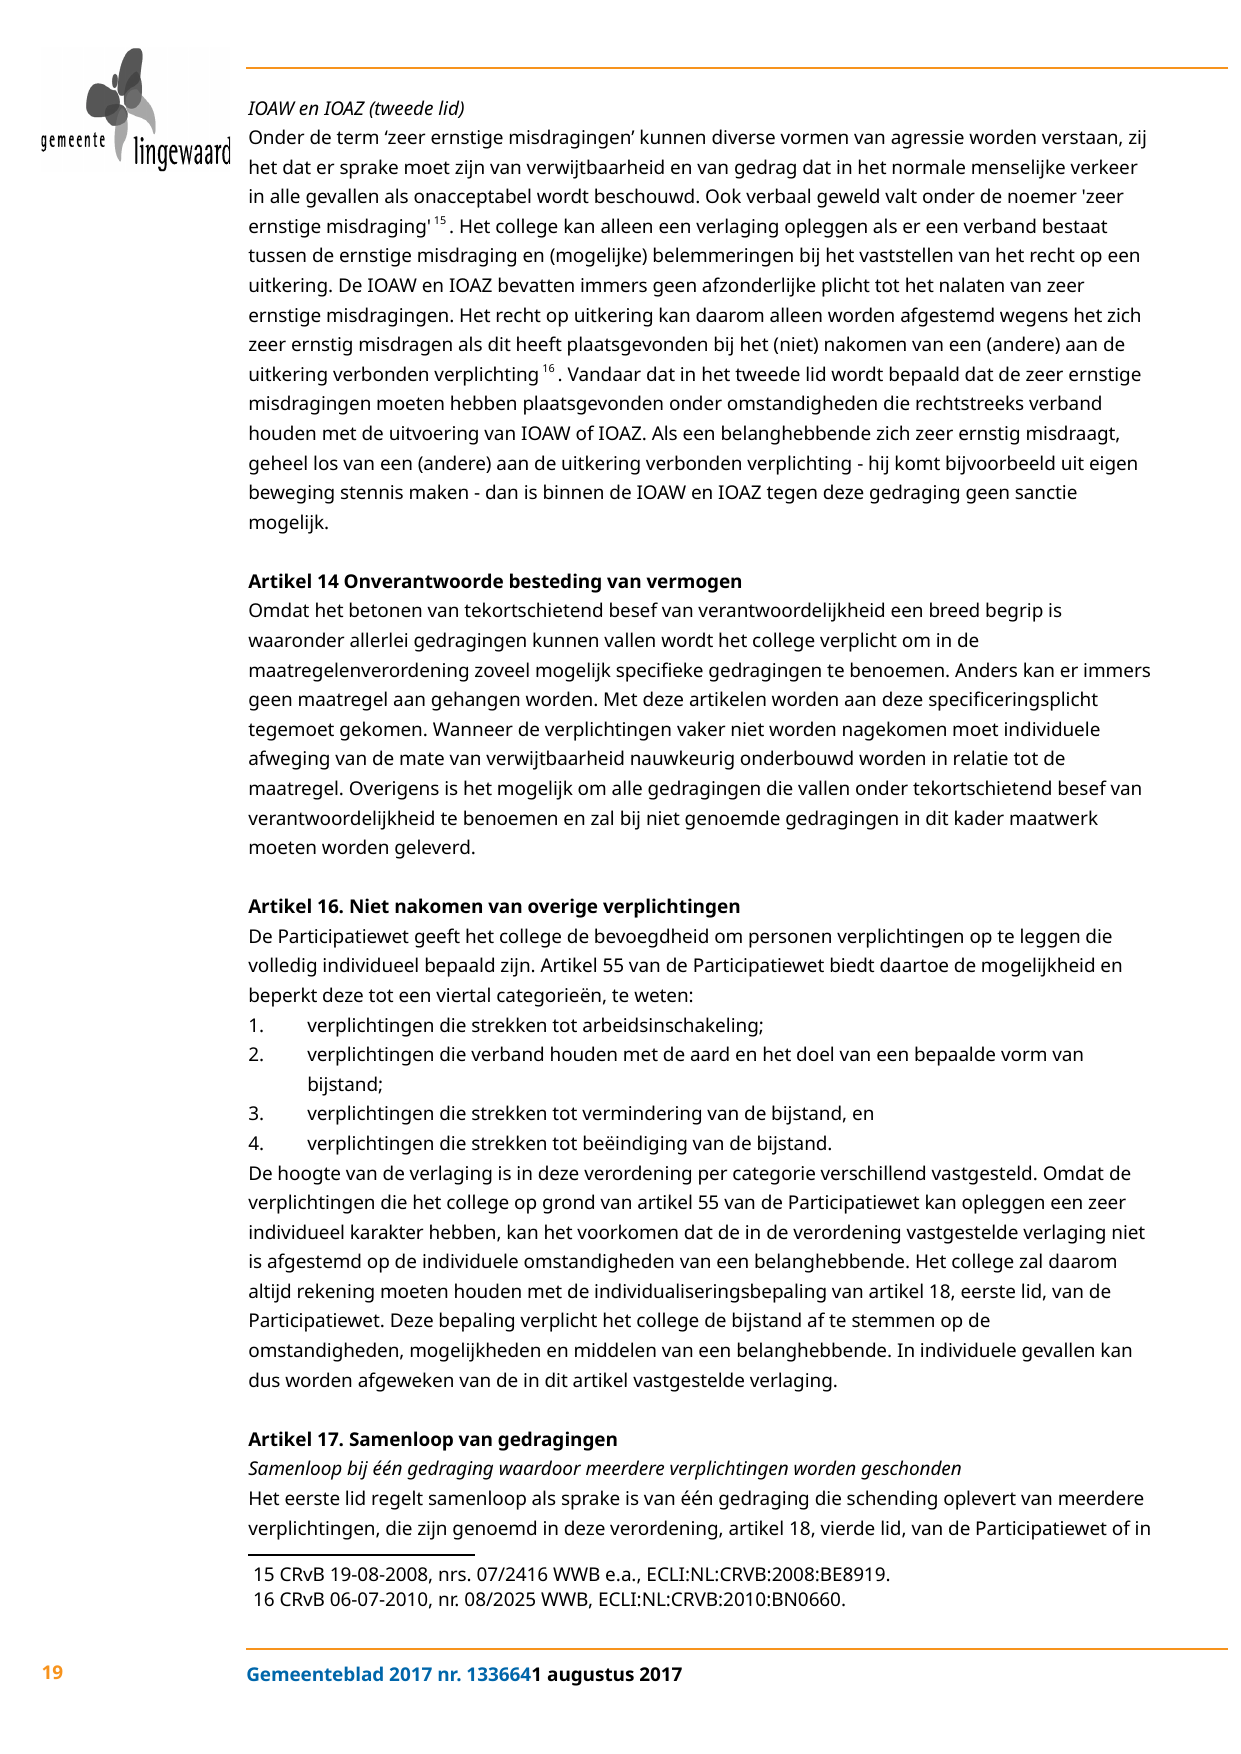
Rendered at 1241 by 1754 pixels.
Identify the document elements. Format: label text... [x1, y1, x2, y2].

text Artikel 17. Samenloop van gedragingen [248, 1426, 1152, 1452]
text CRvB 19-08-2008, nrs. 07/2416 WWB e.a., ECLI:NL:CRVB:2008:BE8919. [248, 1561, 1152, 1586]
text Artikel 16. Niet nakomen van overige verplichtingen [248, 893, 1152, 919]
list verplichtingen die strekken tot arbeidsinschakeling; [248, 1012, 1152, 1038]
list verplichtingen die strekken tot vermindering van de bijstand, en [248, 1101, 1152, 1126]
text Samenloop bij één gedraging waardoor meerdere verplichtingen worden geschonden [248, 1456, 1152, 1481]
text Onder de term ‘zeer ernstige misdragingen’ kunnen diverse vormen van agressie worden verstaan, zij het dat er sprake moet zijn van verwijtbaarheid en van gedrag dat in het normale menselijke verkeer in alle gevallen als onacceptabel wordt beschouwd. Ook verbaal geweld valt onder de noemer 'zeer ernstige misdraging'. Het college kan alleen een verlaging opleggen als er een verband bestaat tussen de ernstige misdraging en (mogelijke) belemmeringen bij het vaststellen van het recht op een uitkering. De IOAW en IOAZ bevatten immers geen afzonderlijke plicht tot het nalaten van zeer ernstige misdragingen. Het recht op uitkering kan daarom alleen worden afgestemd wegens het zich zeer ernstig misdragen als dit heeft plaatsgevonden bij het (niet) nakomen van een (andere) aan de uitkering verbonden verplichting. Vandaar dat in het tweede lid wordt bepaald dat de zeer ernstige misdragingen moeten hebben plaatsgevonden onder omstandigheden die rechtstreeks verband houden met de uitvoering van IOAW of IOAZ. Als een belanghebbende zich zeer ernstig misdraagt, geheel los van een (andere) aan de uitkering verbonden verplichting - hij komt bijvoorbeeld uit eigen beweging stennis maken - dan is binnen de IOAW en IOAZ tegen deze gedraging geen sanctie mogelijk. [248, 124, 1152, 535]
text De hoogte van de verlaging is in deze verordening per categorie verschillend vastgesteld. Omdat de verplichtingen die het college op grond van artikel 55 van de Participatiewet kan opleggen een zeer individueel karakter hebben, kan het voorkomen dat de in de verordening vastgestelde verlaging niet is afgestemd op de individuele omstandigheden van een belanghebbende. Het college zal daarom altijd rekening moeten houden met de individualiseringsbepaling van artikel 18, eerste lid, van de Participatiewet. Deze bepaling verplicht het college de bijstand af te stemmen op de omstandigheden, mogelijkheden en middelen van een belanghebbende. In individuele gevallen kan dus worden afgeweken van de in dit artikel vastgestelde verlaging. [248, 1160, 1152, 1393]
text Artikel 14 Onverantwoorde besteding van vermogen [248, 568, 1152, 594]
text De Participatiewet geeft het college de bevoegdheid om personen verplichtingen op te leggen die volledig individueel bepaald zijn. Artikel 55 van de Participatiewet biedt daartoe de mogelijkheid en beperkt deze tot een viertal categorieën, te weten: [248, 923, 1152, 1008]
text Omdat het betonen van tekortschietend besef van verantwoordelijkheid een breed begrip is waaronder allerlei gedragingen kunnen vallen wordt het college verplicht om in de maatregelenverordening zoveel mogelijk specifieke gedragingen te benoemen. Anders kan er immers geen maatregel aan gehangen worden. Met deze artikelen worden aan deze specificeringsplicht tegemoet gekomen. Wanneer de verplichtingen vaker niet worden nagekomen moet individuele afweging van de mate van verwijtbaarheid nauwkeurig onderbouwd worden in relatie tot de maatregel. Overigens is het mogelijk om alle gedragingen die vallen onder tekortschietend besef van verantwoordelijkheid te benoemen en zal bij niet genoemde gedragingen in dit kader maatwerk moeten worden geleverd. [248, 598, 1152, 860]
text IOAW en IOAZ (tweede lid) [248, 95, 1152, 121]
text Het eerste lid regelt samenloop als sprake is van één gedraging die schending oplevert van meerdere verplichtingen, die zijn genoemd in deze verordening, artikel 18, vierde lid, van de Participatiewet of in [248, 1485, 1152, 1541]
list verplichtingen die strekken tot beëindiging van de bijstand. [248, 1130, 1152, 1156]
picture [41, 47, 231, 172]
text CRvB 06-07-2010, nr. 08/2025 WWB, ECLI:NL:CRVB:2010:BN0660. [248, 1586, 1152, 1612]
list verplichtingen die verband houden met de aard en het doel van een bepaalde vorm van bijstand; [248, 1041, 1152, 1097]
